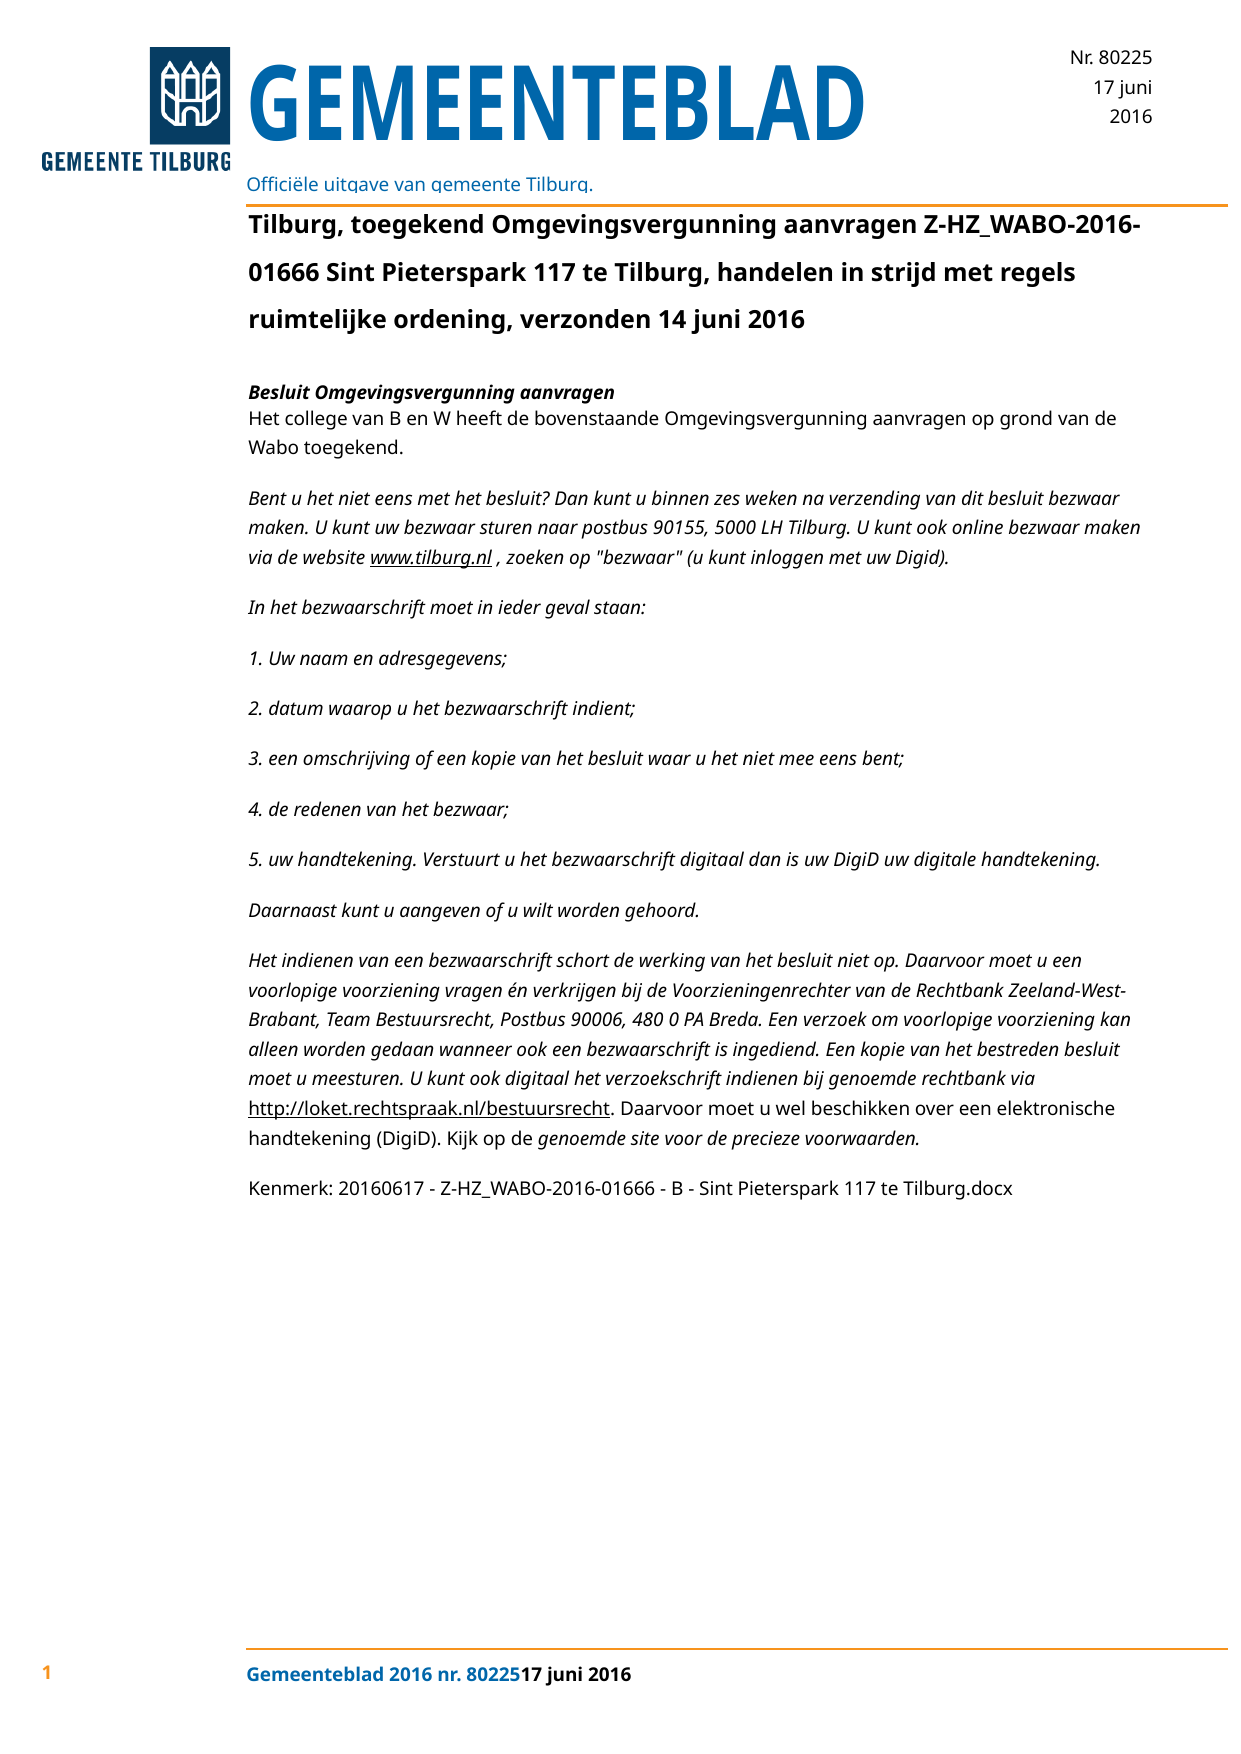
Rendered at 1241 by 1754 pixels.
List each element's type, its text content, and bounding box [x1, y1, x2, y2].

text 2. datum waarop u het bezwaarschrift indient; [248, 695, 1152, 721]
text Besluit Omgevingsvergunning aanvragen [248, 379, 1152, 405]
picture [41, 47, 231, 172]
text In het bezwaarschrift moet in ieder geval staan: [248, 594, 1152, 620]
text Bent u het niet eens met het besluit? Dan kunt u binnen zes weken na verzending van dit besluit bezwaar maken. U kunt uw bezwaar sturen naar postbus 90155, 5000 LH Tilburg. U kunt ook online bezwaar maken via de website www.tilburg.nl , zoeken op "bezwaar" (u kunt inloggen met uw Digid). [248, 485, 1152, 570]
text Kenmerk: 20160617 - Z-HZ_WABO-2016-01666 - B - Sint Pieterspark 117 te Tilburg.docx [248, 1175, 1152, 1201]
text 4. de redenen van het bezwaar; [248, 796, 1152, 822]
text Daarnaast kunt u aangeven of u wilt worden gehoord. [248, 897, 1152, 923]
text 1. Uw naam en adresgegevens; [248, 645, 1152, 671]
text Het indienen van een bezwaarschrift schort de werking van het besluit niet op. Daarvoor moet u een voorlopige voorziening vragen én verkrijgen bij de Voorzieningenrechter van de Rechtbank Zeeland-West-Brabant, Team Bestuursrecht, Postbus 90006, 480 0 PA Breda. Een verzoek om voorlopige voorziening kan alleen worden gedaan wanneer ook een bezwaarschrift is ingediend. Een kopie van het bestreden besluit moet u meesturen. U kunt ook digitaal het verzoekschrift indienen bij genoemde rechtbank via http://loket.rechtspraak.nl/bestuursrecht. Daarvoor moet u wel beschikken over een elektronische handtekening (DigiD). Kijk op de genoemde site voor de precieze voorwaarden. [248, 947, 1152, 1151]
text 3. een omschrijving of een kopie van het besluit waar u het niet mee eens bent; [248, 746, 1152, 771]
text 5. uw handtekening. Verstuurt u het bezwaarschrift digitaal dan is uw DigiD uw digitale handtekening. [248, 846, 1152, 872]
text Tilburg, toegekend Omgevingsvergunning aanvragen Z-HZ_WABO-2016-01666 Sint Pieterspark 117 te Tilburg, handelen in strijd met regels ruimtelijke ordening, verzonden 14 juni 2016 [248, 207, 1152, 336]
text Het college van B en W heeft de bovenstaande Omgevingsvergunning aanvragen op grond van de Wabo toegekend. [248, 405, 1152, 460]
